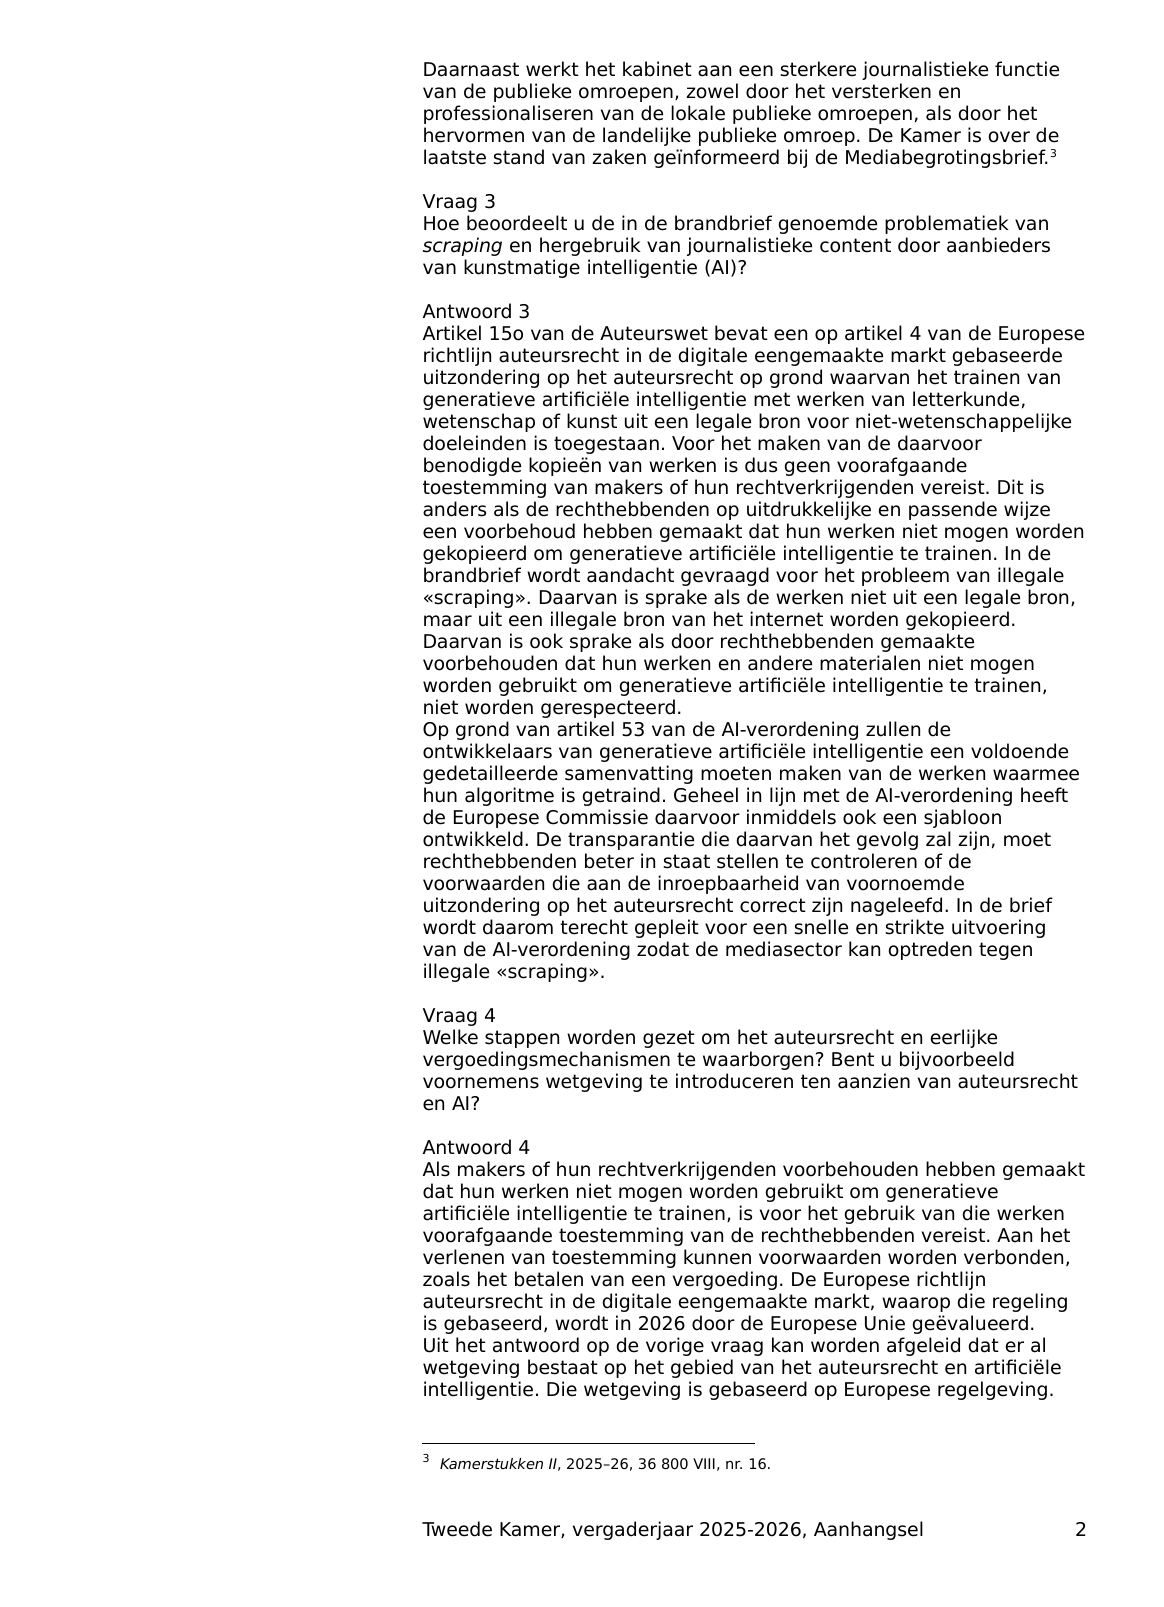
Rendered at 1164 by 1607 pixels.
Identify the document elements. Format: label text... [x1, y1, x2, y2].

text Op grond van artikel 53 van de AI-verordening zullen de ontwikkelaars van generatieve artificiële intelligentie een voldoende gedetailleerde samenvatting moeten maken van de werken waarmee hun algoritme is getraind. Geheel in lijn met de AI-verordening heeft de Europese Commissie daarvoor inmiddels ook een sjabloon ontwikkeld. De transparantie die daarvan het gevolg zal zijn, moet rechthebbenden beter in staat stellen te controleren of de voorwaarden die aan de inroepbaarheid van voornoemde uitzondering op het auteursrecht correct zijn nageleefd. In de brief wordt daarom terecht gepleit voor een snelle en strikte uitvoering van de AI-verordening zodat de mediasector kan optreden tegen illegale «scraping». [422, 719, 1087, 983]
text Kamerstukken II, 2025–26, 36 800 VIII, nr. 16. [422, 1452, 1087, 1474]
text Uit het antwoord op de vorige vraag kan worden afgeleid dat er al wetgeving bestaat op het gebied van het auteursrecht en artificiële intelligentie. Die wetgeving is gebaseerd op Europese regelgeving. [422, 1335, 1087, 1401]
text Antwoord 3 [422, 301, 1087, 323]
text Daarnaast werkt het kabinet aan een sterkere journalistieke functie van de publieke omroepen, zowel door het versterken en professionaliseren van de lokale publieke omroepen, als door het hervormen van de landelijke publieke omroep. De Kamer is over de laatste stand van zaken geïnformeerd bij de Mediabegrotingsbrief. [422, 59, 1087, 169]
text Welke stappen worden gezet om het auteursrecht en eerlijke vergoedingsmechanismen te waarborgen? Bent u bijvoorbeeld voornemens wetgeving te introduceren ten aanzien van auteursrecht en AI? [422, 1027, 1087, 1115]
text Vraag 3 [422, 191, 1087, 213]
text Artikel 15o van de Auteurswet bevat een op artikel 4 van de Europese richtlijn auteursrecht in de digitale eengemaakte markt gebaseerde uitzondering op het auteursrecht op grond waarvan het trainen van generatieve artificiële intelligentie met werken van letterkunde, wetenschap of kunst uit een legale bron voor niet-wetenschappelijke doeleinden is toegestaan. Voor het maken van de daarvoor benodigde kopieën van werken is dus geen voorafgaande toestemming van makers of hun rechtverkrijgenden vereist. Dit is anders als de rechthebbenden op uitdrukkelijke en passende wijze een voorbehoud hebben gemaakt dat hun werken niet mogen worden gekopieerd om generatieve artificiële intelligentie te trainen. In de brandbrief wordt aandacht gevraagd voor het probleem van illegale «scraping». Daarvan is sprake als de werken niet uit een legale bron, maar uit een illegale bron van het internet worden gekopieerd. Daarvan is ook sprake als door rechthebbenden gemaakte voorbehouden dat hun werken en andere materialen niet mogen worden gebruikt om generatieve artificiële intelligentie te trainen, niet worden gerespecteerd. [422, 323, 1087, 719]
text Antwoord 4 [422, 1137, 1087, 1159]
text Hoe beoordeelt u de in de brandbrief genoemde problematiek van scraping en hergebruik van journalistieke content door aanbieders van kunstmatige intelligentie (AI)? [422, 213, 1087, 279]
text Vraag 4 [422, 1005, 1087, 1027]
text Als makers of hun rechtverkrijgenden voorbehouden hebben gemaakt dat hun werken niet mogen worden gebruikt om generatieve artificiële intelligentie te trainen, is voor het gebruik van die werken voorafgaande toestemming van de rechthebbenden vereist. Aan het verlenen van toestemming kunnen voorwaarden worden verbonden, zoals het betalen van een vergoeding. De Europese richtlijn auteursrecht in de digitale eengemaakte markt, waarop die regeling is gebaseerd, wordt in 2026 door de Europese Unie geëvalueerd. [422, 1159, 1087, 1335]
